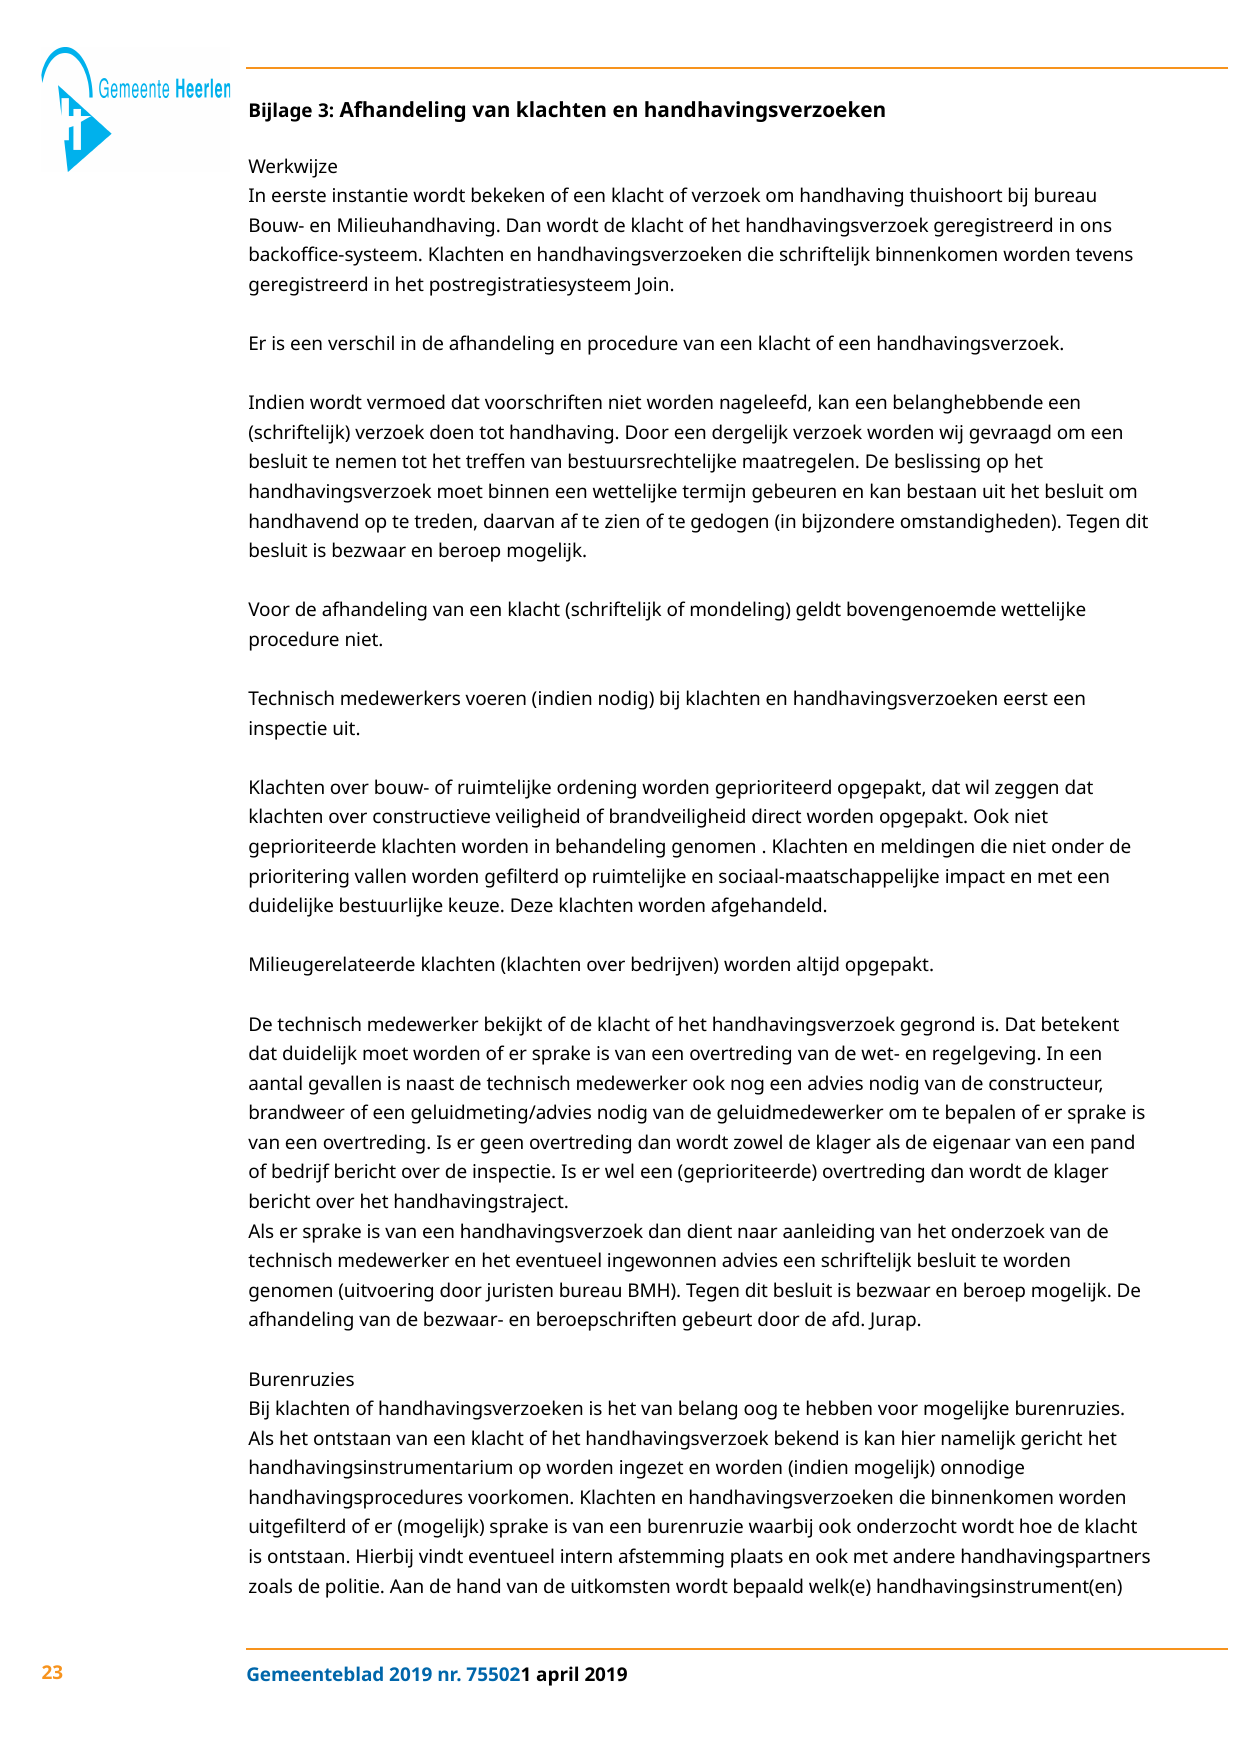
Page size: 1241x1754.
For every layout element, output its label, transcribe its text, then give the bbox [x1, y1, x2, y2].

text Als er sprake is van een handhavingsverzoek dan dient naar aanleiding van het onderzoek van de technisch medewerker en het eventueel ingewonnen advies een schriftelijk besluit te worden genomen (uitvoering door juristen bureau BMH). Tegen dit besluit is bezwaar en beroep mogelijk. De afhandeling van de bezwaar- en beroepschriften gebeurt door de afd. Jurap. [248, 1218, 1152, 1332]
text Bij klachten of handhavingsverzoeken is het van belang oog te hebben voor mogelijke burenruzies. Als het ontstaan van een klacht of het handhavingsverzoek bekend is kan hier namelijk gericht het handhavingsinstrumentarium op worden ingezet en worden (indien mogelijk) onnodige handhavingsprocedures voorkomen. Klachten en handhavingsverzoeken die binnenkomen worden uitgefilterd of er (mogelijk) sprake is van een burenruzie waarbij ook onderzocht wordt hoe de klacht is ontstaan. Hierbij vindt eventueel intern afstemming plaats en ook met andere handhavingspartners zoals de politie. Aan de hand van de uitkomsten wordt bepaald welk(e) handhavingsinstrument(en) [248, 1395, 1152, 1599]
text Werkwijze [248, 153, 1152, 179]
picture [41, 47, 58, 70]
text Klachten over bouw- of ruimtelijke ordening worden geprioriteerd opgepakt, dat wil zeggen dat klachten over constructieve veiligheid of brandveiligheid direct worden opgepakt. Ook niet geprioriteerde klachten worden in behandeling genomen . Klachten en meldingen die niet onder de prioritering vallen worden gefilterd op ruimtelijke en sociaal-maatschappelijke impact en met een duidelijke bestuurlijke keuze. Deze klachten worden afgehandeld. [248, 774, 1152, 918]
text Technisch medewerkers voeren (indien nodig) bij klachten en handhavingsverzoeken eerst een inspectie uit. [248, 685, 1152, 741]
text Milieugerelateerde klachten (klachten over bedrijven) worden altijd opgepakt. [248, 952, 1152, 977]
text Bijlage 3: Afhandeling van klachten en handhavingsverzoeken [248, 95, 1152, 123]
text Voor de afhandeling van een klacht (schriftelijk of mondeling) geldt bovengenoemde wettelijke procedure niet. [248, 597, 1152, 652]
text Indien wordt vermoed dat voorschriften niet worden nageleefd, kan een belanghebbende een (schriftelijk) verzoek doen tot handhaving. Door een dergelijk verzoek worden wij gevraagd om een besluit te nemen tot het treffen van bestuursrechtelijke maatregelen. De beslissing op het handhavingsverzoek moet binnen een wettelijke termijn gebeuren en kan bestaan uit het besluit om handhavend op te treden, daarvan af te zien of te gedogen (in bijzondere omstandigheden). Tegen dit besluit is bezwaar en beroep mogelijk. [248, 389, 1152, 563]
picture [41, 47, 231, 172]
text De technisch medewerker bekijkt of de klacht of het handhavingsverzoek gegrond is. Dat betekent dat duidelijk moet worden of er sprake is van een overtreding van de wet- en regelgeving. In een aantal gevallen is naast de technisch medewerker ook nog een advies nodig van de constructeur, brandweer of een geluidmeting/advies nodig van de geluidmedewerker om te bepalen of er sprake is van een overtreding. Is er geen overtreding dan wordt zowel de klager als de eigenaar van een pand of bedrijf bericht over de inspectie. Is er wel een (geprioriteerde) overtreding dan wordt de klager bericht over het handhavingstraject. [248, 1011, 1152, 1214]
text Burenruzies [248, 1366, 1152, 1392]
text In eerste instantie wordt bekeken of een klacht of verzoek om handhaving thuishoort bij bureau Bouw- en Milieuhandhaving. Dan wordt de klacht of het handhavingsverzoek geregistreerd in ons backoffice-systeem. Klachten en handhavingsverzoeken die schriftelijk binnenkomen worden tevens geregistreerd in het postregistratiesysteem Join. [248, 182, 1152, 297]
text Er is een verschil in de afhandeling en procedure van een klacht of een handhavingsverzoek. [248, 330, 1152, 356]
